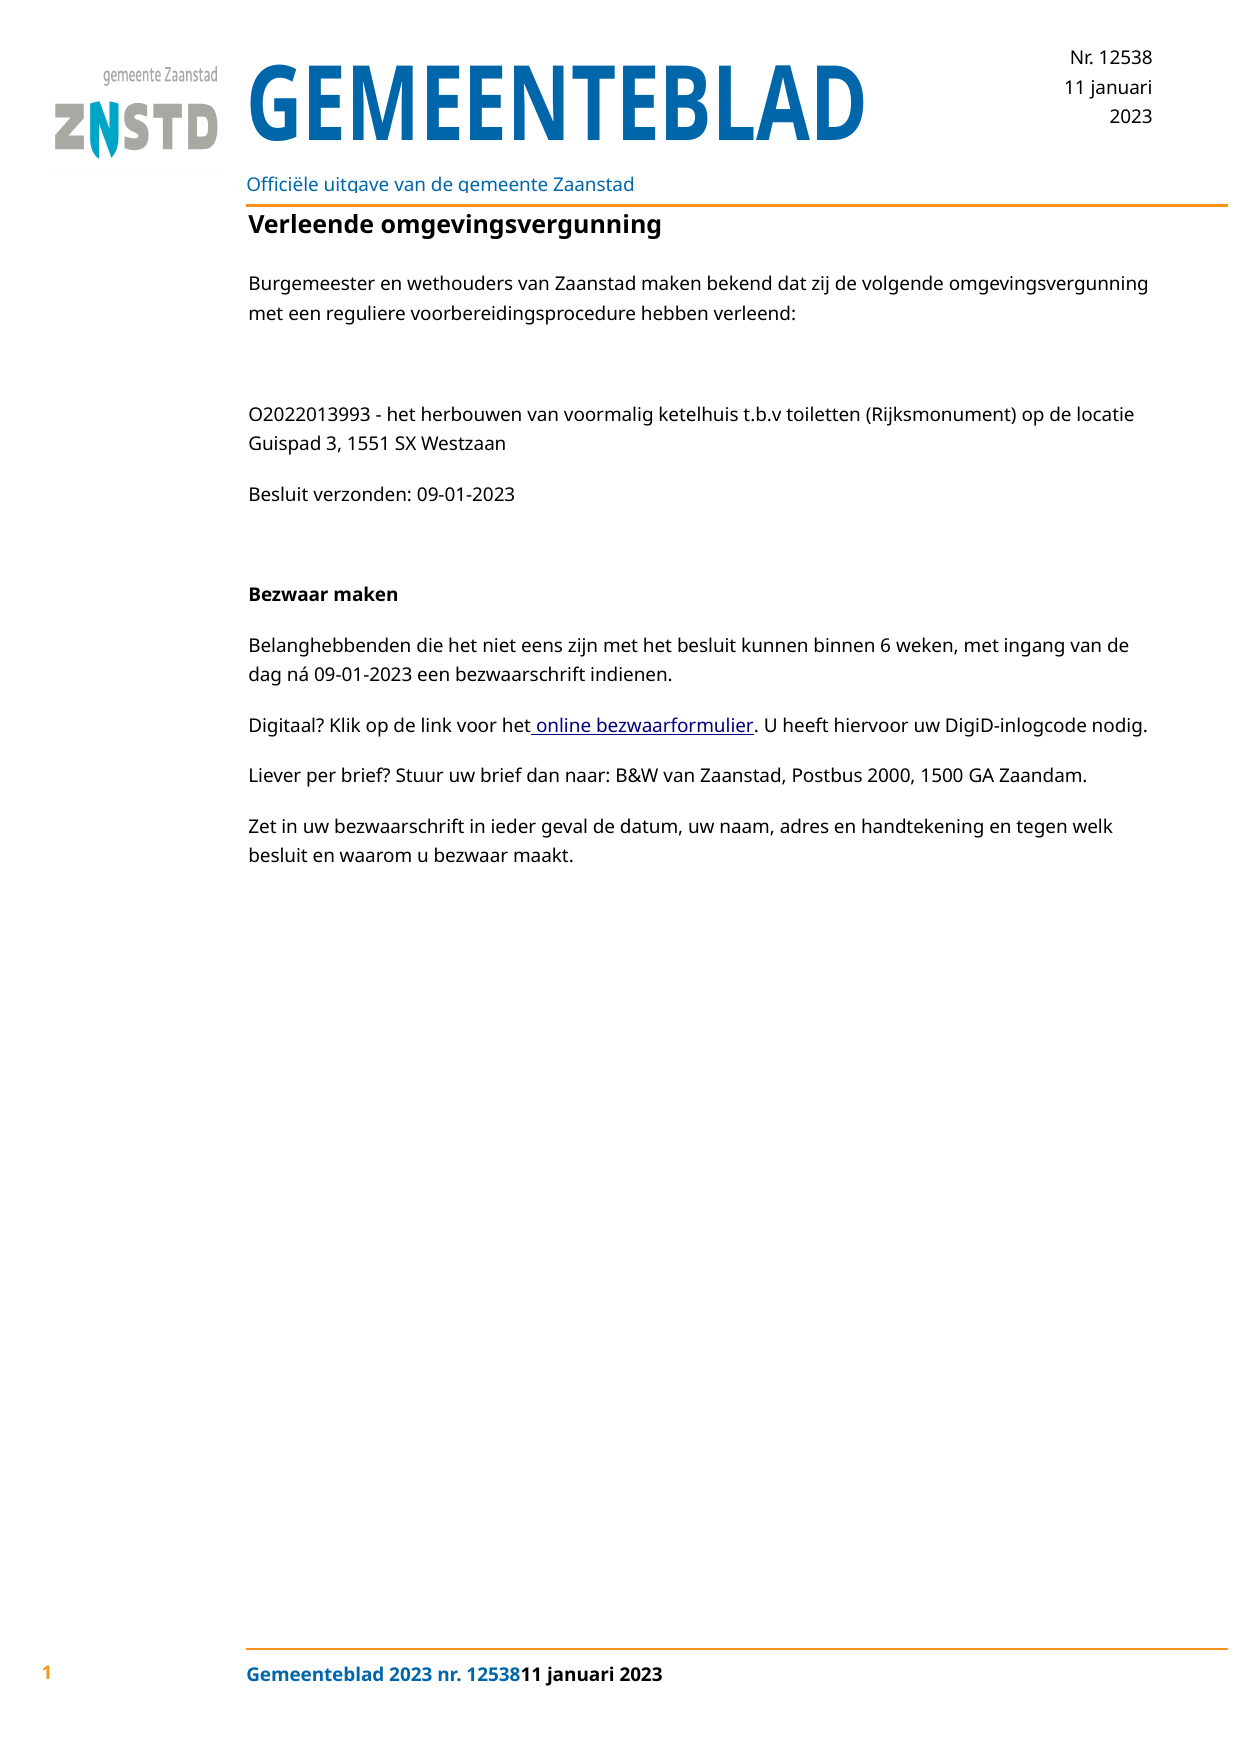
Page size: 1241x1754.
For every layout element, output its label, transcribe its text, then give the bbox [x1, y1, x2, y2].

picture [41, 47, 231, 172]
text Digitaal? Klik op de link voor het online bezwaarformulier. U heeft hiervoor uw DigiD-inlogcode nodig. [248, 712, 1152, 738]
text Belanghebbenden die het niet eens zijn met het besluit kunnen binnen 6 weken, met ingang van de dag ná 09-01-2023 een bezwaarschrift indienen. [248, 632, 1152, 687]
text Bezwaar maken [248, 582, 1152, 607]
text Zet in uw bezwaarschrift in ieder geval de datum, uw naam, adres en handtekening en tegen welk besluit en waarom u bezwaar maakt. [248, 813, 1152, 868]
text Burgemeester en wethouders van Zaanstad maken bekend dat zij de volgende omgevingsvergunning met een reguliere voorbereidingsprocedure hebben verleend: [248, 270, 1152, 326]
text Verleende omgevingsvergunning [248, 207, 1152, 241]
text O2022013993 - het herbouwen van voormalig ketelhuis t.b.v toiletten (Rijksmonument) op de locatie Guispad 3, 1551 SX Westzaan [248, 401, 1152, 456]
text Liever per brief? Stuur uw brief dan naar: B&W van Zaanstad, Postbus 2000, 1500 GA Zaandam. [248, 762, 1152, 788]
text Besluit verzonden: 09-01-2023 [248, 481, 1152, 506]
